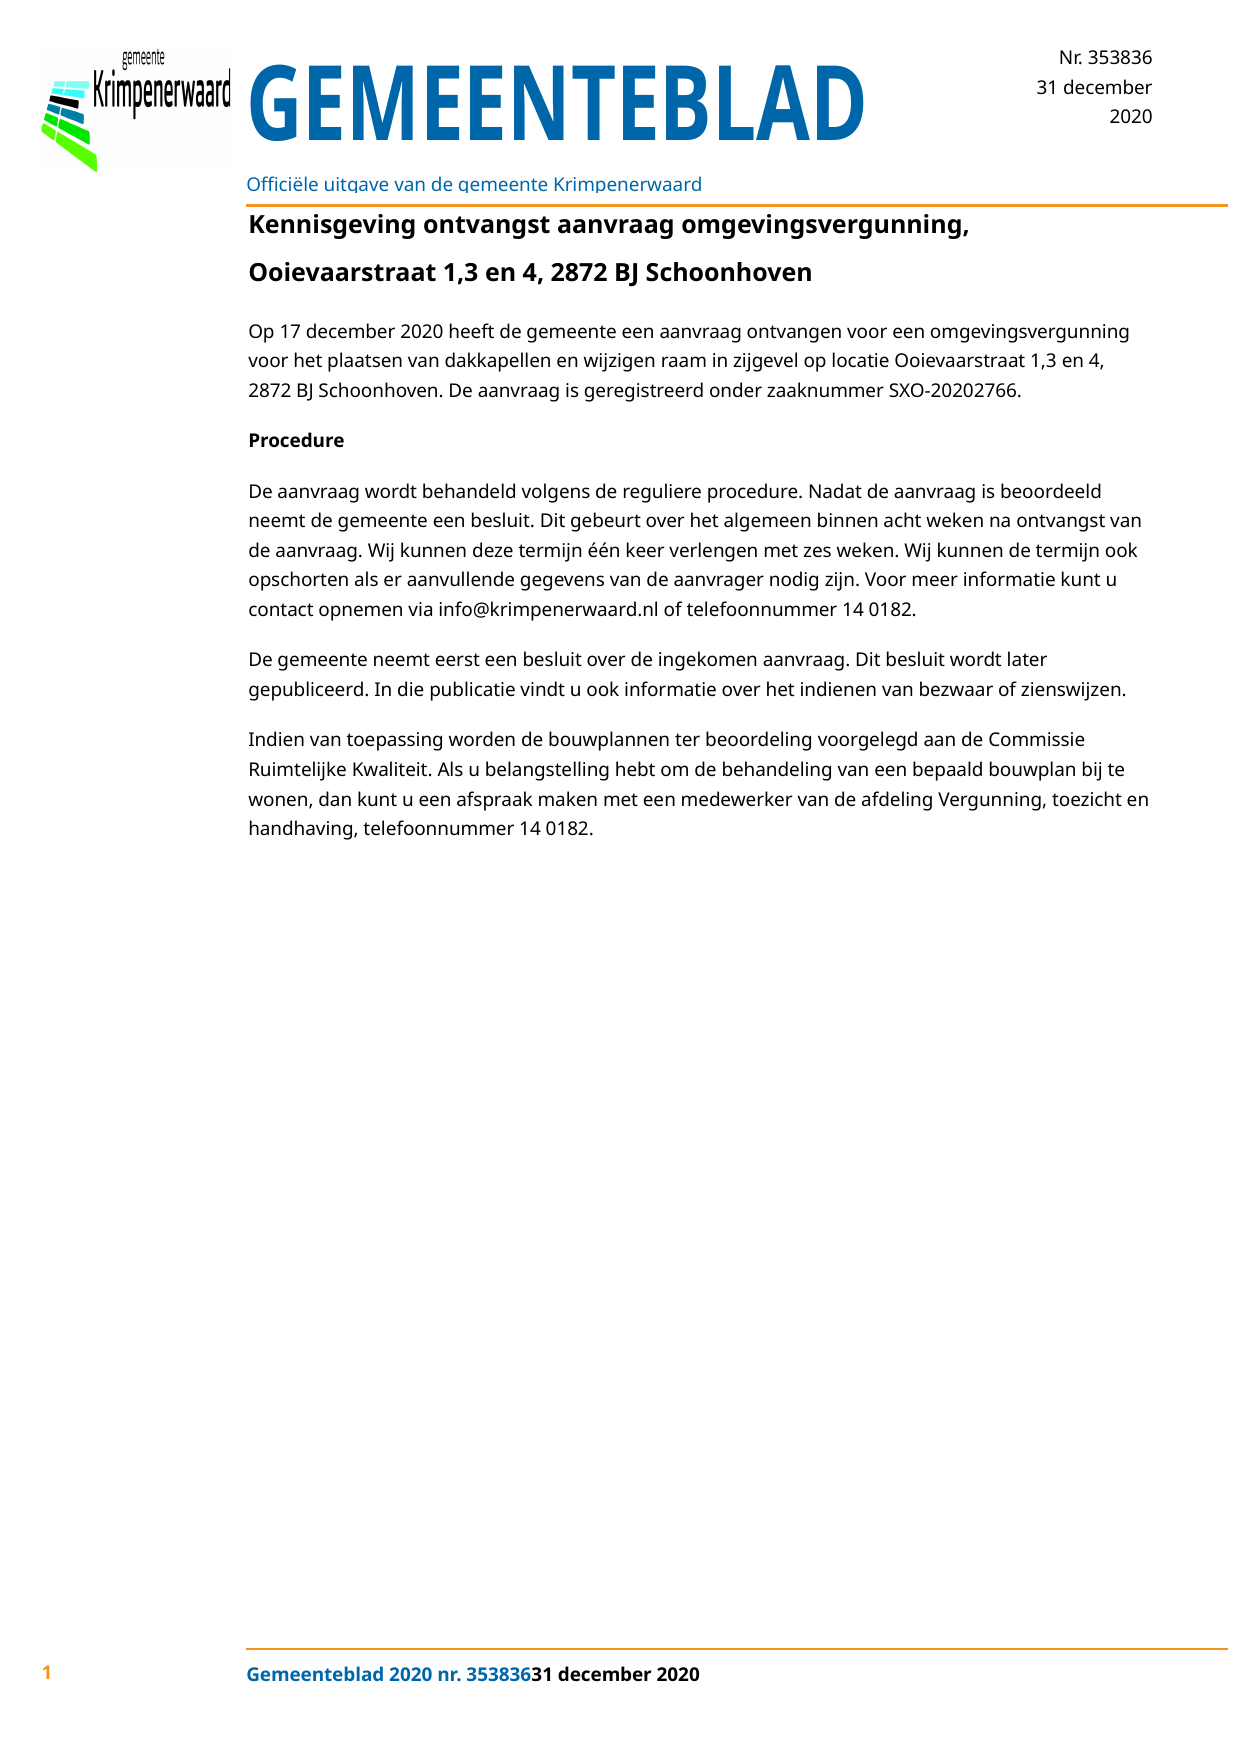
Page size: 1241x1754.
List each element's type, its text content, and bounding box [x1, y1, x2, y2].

text Op 17 december 2020 heeft de gemeente een aanvraag ontvangen voor een omgevingsvergunning voor het plaatsen van dakkapellen en wijzigen raam in zijgevel op locatie Ooievaarstraat 1,3 en 4, 2872 BJ Schoonhoven. De aanvraag is geregistreerd onder zaaknummer SXO-20202766. [248, 318, 1152, 403]
picture [41, 47, 231, 172]
text Kennisgeving ontvangst aanvraag omgevingsvergunning, Ooievaarstraat 1,3 en 4, 2872 BJ Schoonhoven [248, 207, 1152, 288]
text De aanvraag wordt behandeld volgens de reguliere procedure. Nadat de aanvraag is beoordeeld neemt de gemeente een besluit. Dit gebeurt over het algemeen binnen acht weken na ontvangst van de aanvraag. Wij kunnen deze termijn één keer verlengen met zes weken. Wij kunnen de termijn ook opschorten als er aanvullende gegevens van de aanvrager nodig zijn. Voor meer informatie kunt u contact opnemen via info@krimpenerwaard.nl of telefoonnummer 14 0182. [248, 478, 1152, 622]
text De gemeente neemt eerst een besluit over de ingekomen aanvraag. Dit besluit wordt later gepubliceerd. In die publicatie vindt u ook informatie over het indienen van bezwaar of zienswijzen. [248, 647, 1152, 702]
text Indien van toepassing worden de bouwplannen ter beoordeling voorgelegd aan de Commissie Ruimtelijke Kwaliteit. Als u belangstelling hebt om de behandeling van een bepaald bouwplan bij te wonen, dan kunt u een afspraak maken met een medewerker van de afdeling Vergunning, toezicht en handhaving, telefoonnummer 14 0182. [248, 727, 1152, 841]
text Procedure [248, 427, 1152, 453]
